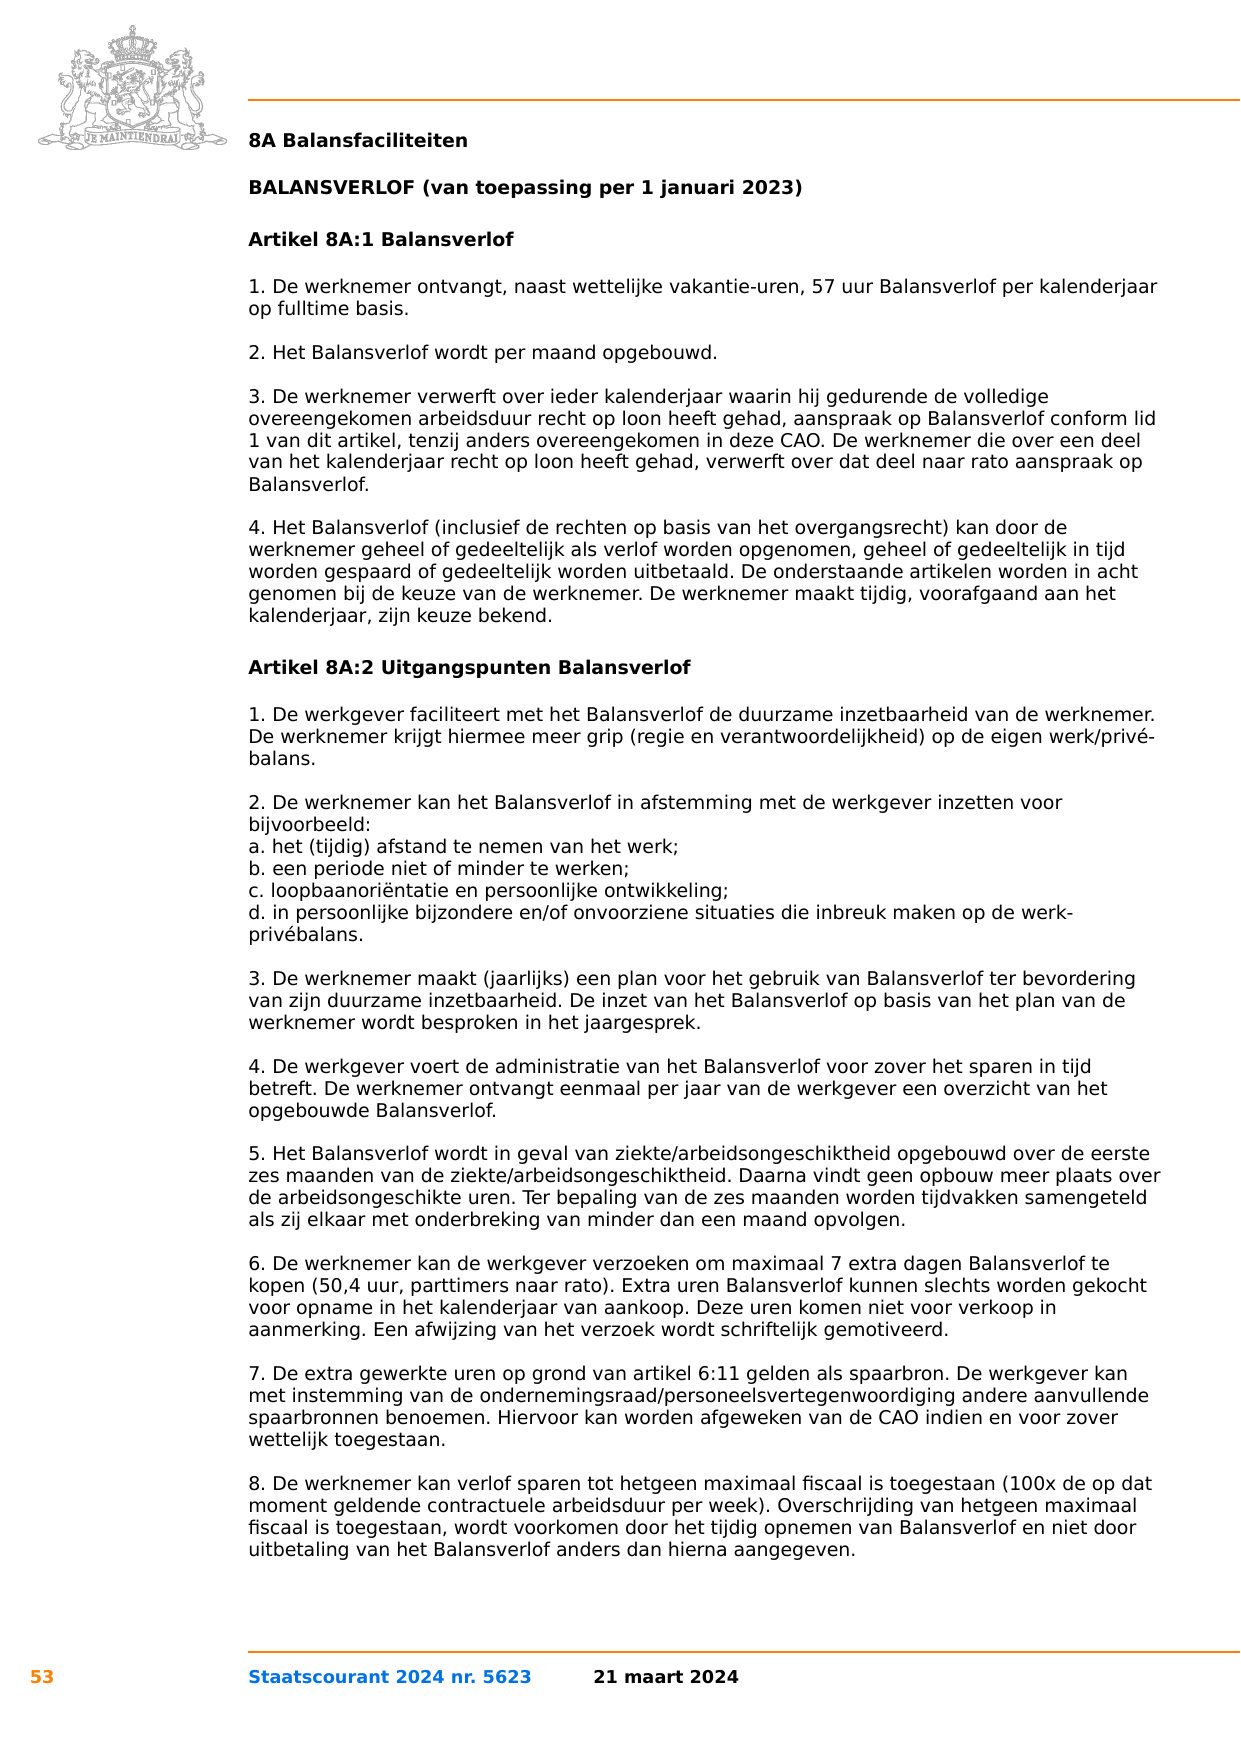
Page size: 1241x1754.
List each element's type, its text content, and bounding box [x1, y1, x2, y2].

subtitle Artikel 8A:1 Balansverlof [248, 229, 1163, 251]
text b. een periode niet of minder te werken; [248, 858, 1163, 880]
subtitle Artikel 8A:2 Uitgangspunten Balansverlof [248, 657, 1163, 679]
text 1. De werkgever faciliteert met het Balansverlof de duurzame inzetbaarheid van de werknemer. De werknemer krijgt hiermee meer grip (regie en verantwoordelijkheid) op de eigen werk/privé-balans. [248, 704, 1163, 770]
subtitle 8A Balansfaciliteiten [248, 130, 1163, 152]
text 3. De werknemer maakt (jaarlijks) een plan voor het gebruik van Balansverlof ter bevordering van zijn duurzame inzetbaarheid. De inzet van het Balansverlof op basis van het plan van de werknemer wordt besproken in het jaargesprek. [248, 968, 1163, 1034]
text c. loopbaanoriëntatie en persoonlijke ontwikkeling; [248, 880, 1163, 902]
text 4. De werkgever voert de administratie van het Balansverlof voor zover het sparen in tijd betreft. De werknemer ontvangt eenmaal per jaar van de werkgever een overzicht van het opgebouwde Balansverlof. [248, 1056, 1163, 1121]
text 2. Het Balansverlof wordt per maand opgebouwd. [248, 342, 1163, 364]
text 2. De werknemer kan het Balansverlof in afstemming met de werkgever inzetten voor bijvoorbeeld: [248, 792, 1163, 836]
text 3. De werknemer verwerft over ieder kalenderjaar waarin hij gedurende de volledige overeengekomen arbeidsduur recht op loon heeft gehad, aanspraak op Balansverlof conform lid 1 van dit artikel, tenzij anders overeengekomen in deze CAO. De werknemer die over een deel van het kalenderjaar recht op loon heeft gehad, verwerft over dat deel naar rato aanspraak op Balansverlof. [248, 386, 1163, 495]
text 4. Het Balansverlof (inclusief de rechten op basis van het overgangsrecht) kan door de werknemer geheel of gedeeltelijk als verlof worden opgenomen, geheel of gedeeltelijk in tijd worden gespaard of gedeeltelijk worden uitbetaald. De onderstaande artikelen worden in acht genomen bij de keuze van de werknemer. De werknemer maakt tijdig, voorafgaand aan het kalenderjaar, zijn keuze bekend. [248, 517, 1163, 627]
text 7. De extra gewerkte uren op grond van artikel 6:11 gelden als spaarbron. De werkgever kan met instemming van de ondernemingsraad/personeelsvertegenwoordiging andere aanvullende spaarbronnen benoemen. Hiervoor kan worden afgeweken van de CAO indien en voor zover wettelijk toegestaan. [248, 1363, 1163, 1451]
text d. in persoonlijke bijzondere en/of onvoorziene situaties die inbreuk maken op de werk-privébalans. [248, 902, 1163, 946]
text 5. Het Balansverlof wordt in geval van ziekte/arbeidsongeschiktheid opgebouwd over de eerste zes maanden van de ziekte/arbeidsongeschiktheid. Daarna vindt geen opbouw meer plaats over de arbeidsongeschikte uren. Ter bepaling van de zes maanden worden tijdvakken samengeteld als zij elkaar met onderbreking van minder dan een maand opvolgen. [248, 1143, 1163, 1231]
picture [38, 25, 227, 150]
text a. het (tijdig) afstand te nemen van het werk; [248, 836, 1163, 858]
text 6. De werknemer kan de werkgever verzoeken om maximaal 7 extra dagen Balansverlof te kopen (50,4 uur, parttimers naar rato). Extra uren Balansverlof kunnen slechts worden gekocht voor opname in het kalenderjaar van aankoop. Deze uren komen niet voor verkoop in aanmerking. Een afwijzing van het verzoek wordt schriftelijk gemotiveerd. [248, 1253, 1163, 1341]
text 1. De werknemer ontvangt, naast wettelijke vakantie-uren, 57 uur Balansverlof per kalenderjaar op fulltime basis. [248, 276, 1163, 320]
text 8. De werknemer kan verlof sparen tot hetgeen maximaal fiscaal is toegestaan (100x de op dat moment geldende contractuele arbeidsduur per week). Overschrijding van hetgeen maximaal fiscaal is toegestaan, wordt voorkomen door het tijdig opnemen van Balansverlof en niet door uitbetaling van het Balansverlof anders dan hierna aangegeven. [248, 1473, 1163, 1561]
subtitle BALANSVERLOF (van toepassing per 1 januari 2023) [248, 177, 1163, 199]
